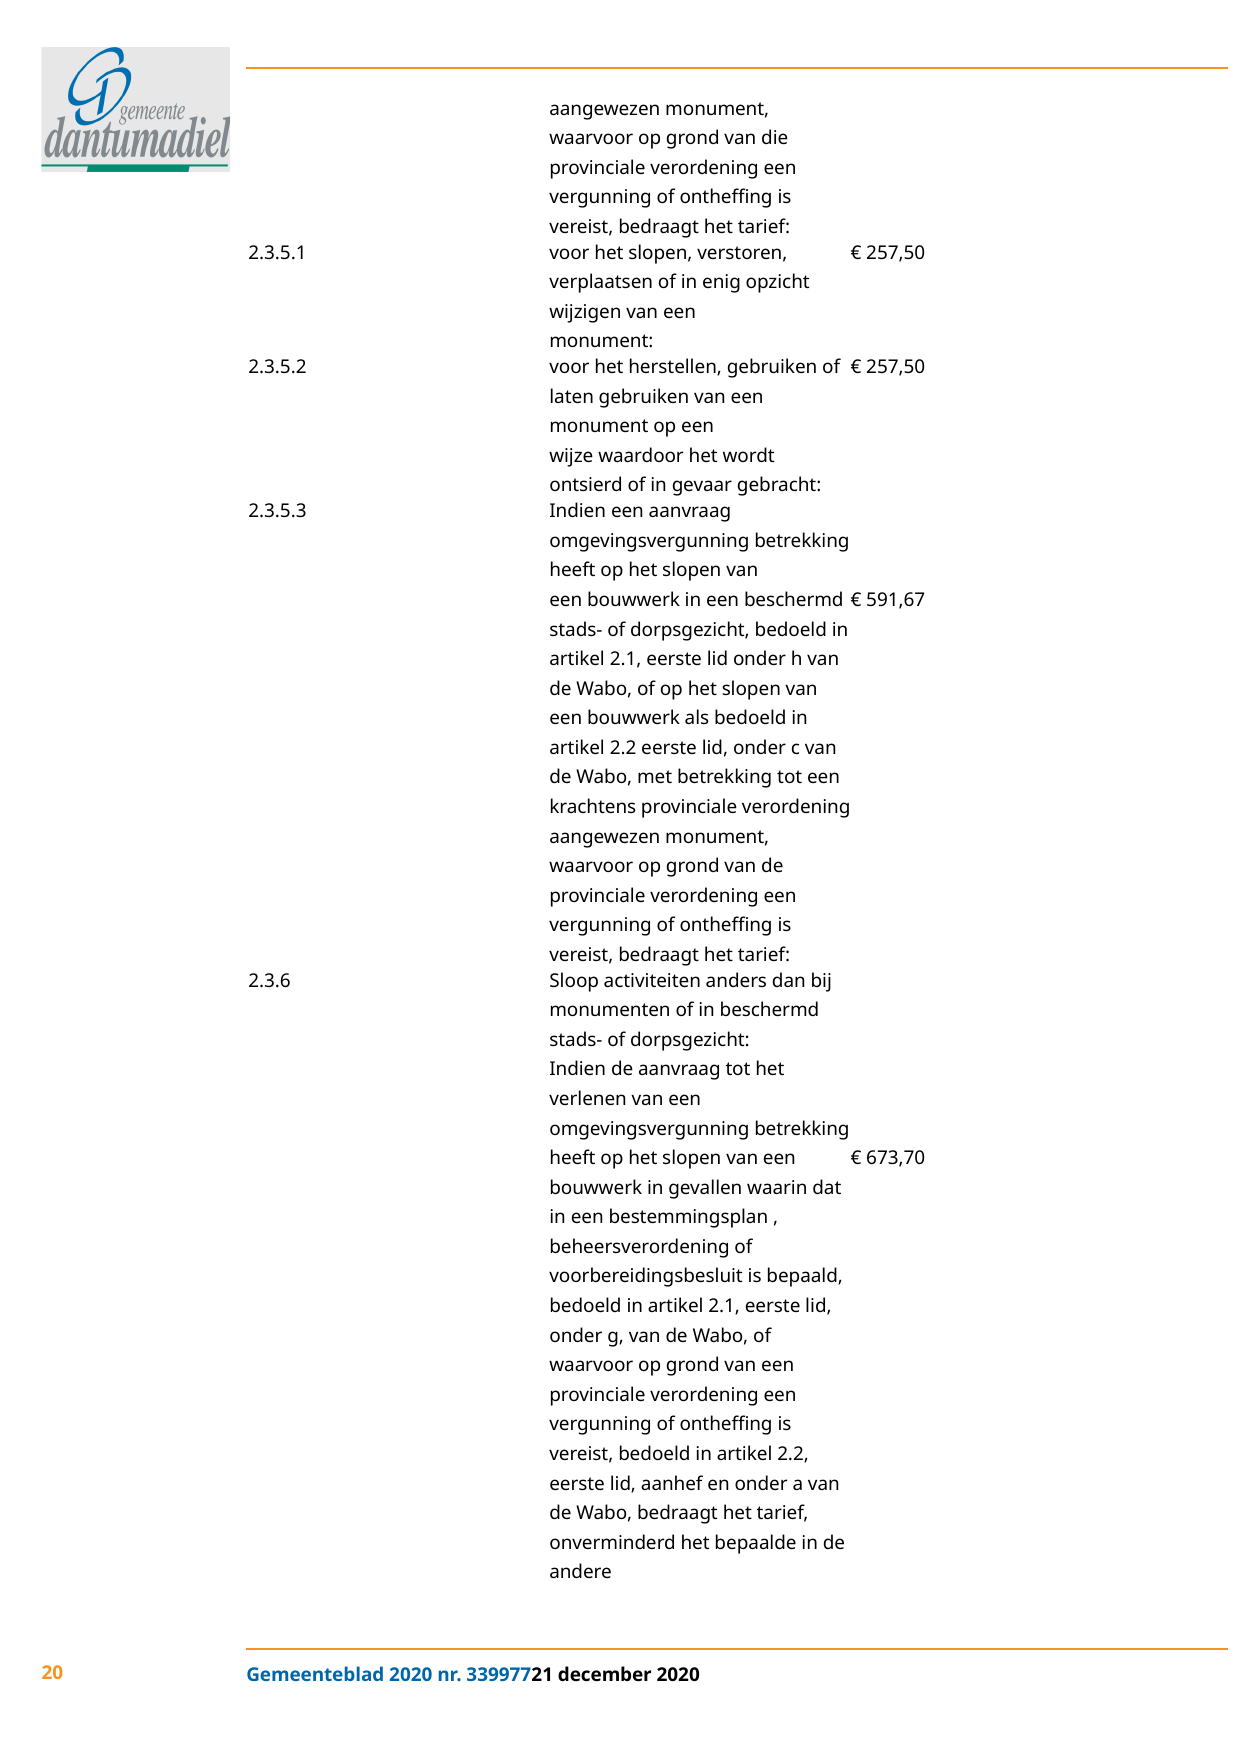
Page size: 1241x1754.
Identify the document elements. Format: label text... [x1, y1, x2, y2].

picture [41, 47, 231, 172]
table_cell € 591,67 [850, 498, 1152, 967]
table_cell 2.3.6 [248, 967, 549, 1584]
table_cell € 257,50 [850, 353, 1152, 497]
table_cell aangewezen monument, waarvoor op grond van die provinciale verordening een vergunning of ontheffing is vereist, bedraagt het tarief: [549, 95, 850, 239]
table_cell € 673,70 [850, 967, 1152, 1584]
table_cell Sloop activiteiten anders dan bij monumenten of in beschermd stads- of dorpsgezicht: Indien de aanvraag tot het verlenen van een omgevingsvergunning betrekking heeft op het slopen van een bouwwerk in gevallen waarin dat in een bestemmingsplan , beheersverordening of voorbereidingsbesluit is bepaald, bedoeld in artikel 2.1, eerste lid, onder g, van de Wabo, of waarvoor op grond van een provinciale verordening een vergunning of ontheffing is vereist, bedoeld in artikel 2.2, eerste lid, aanhef en onder a van de Wabo, bedraagt het tarief, onverminderd het bepaalde in de andere [549, 967, 850, 1584]
table_cell 2.3.5.2 [248, 353, 549, 497]
table_cell voor het herstellen, gebruiken of laten gebruiken van een monument op een wijze waardoor het wordt ontsierd of in gevaar gebracht: [549, 353, 850, 497]
table_cell [248, 95, 549, 239]
table_cell € 257,50 [850, 239, 1152, 353]
table_cell voor het slopen, verstoren, verplaatsen of in enig opzicht wijzigen van een monument: [549, 239, 850, 353]
table_cell [850, 95, 1152, 239]
table_cell Indien een aanvraag omgevingsvergunning betrekking heeft op het slopen van een bouwwerk in een beschermd stads- of dorpsgezicht, bedoeld in artikel 2.1, eerste lid onder h van de Wabo, of op het slopen van een bouwwerk als bedoeld in artikel 2.2 eerste lid, onder c van de Wabo, met betrekking tot een krachtens provinciale verordening aangewezen monument, waarvoor op grond van de provinciale verordening een vergunning of ontheffing is vereist, bedraagt het tarief: [549, 498, 850, 967]
table_cell 2.3.5.1 [248, 239, 549, 353]
table_cell 2.3.5.3 [248, 498, 549, 967]
